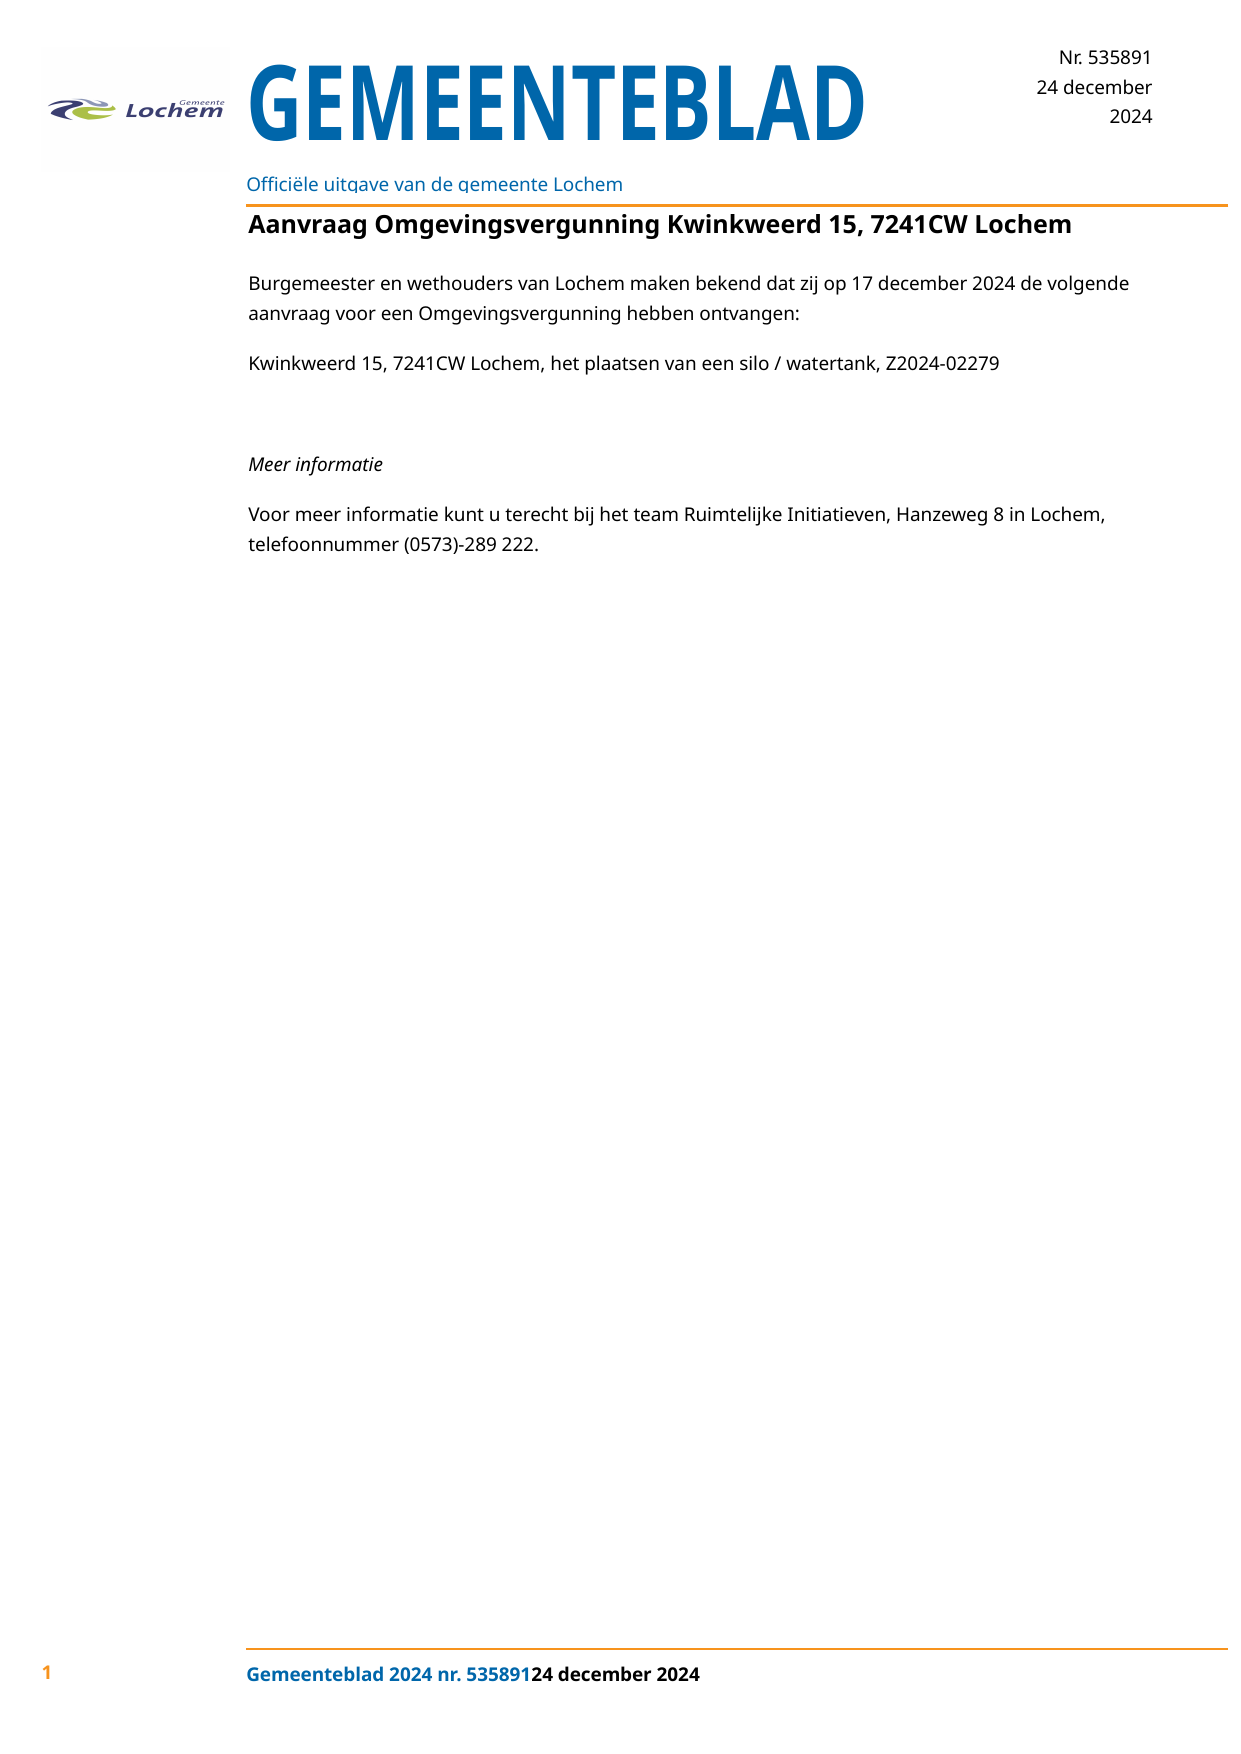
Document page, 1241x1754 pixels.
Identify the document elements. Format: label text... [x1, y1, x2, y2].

text Voor meer informatie kunt u terecht bij het team Ruimtelijke Initiatieven, Hanzeweg 8 in Lochem, telefoonnummer (0573)-289 222. [248, 502, 1152, 557]
text Kwinkweerd 15, 7241CW Lochem, het plaatsen van een silo / watertank, Z2024-02279 [248, 350, 1152, 376]
text Aanvraag Omgevingsvergunning Kwinkweerd 15, 7241CW Lochem [248, 207, 1152, 241]
picture [41, 47, 231, 172]
text Burgemeester en wethouders van Lochem maken bekend dat zij op 17 december 2024 de volgende aanvraag voor een Omgevingsvergunning hebben ontvangen: [248, 270, 1152, 326]
text Meer informatie [248, 451, 1152, 477]
